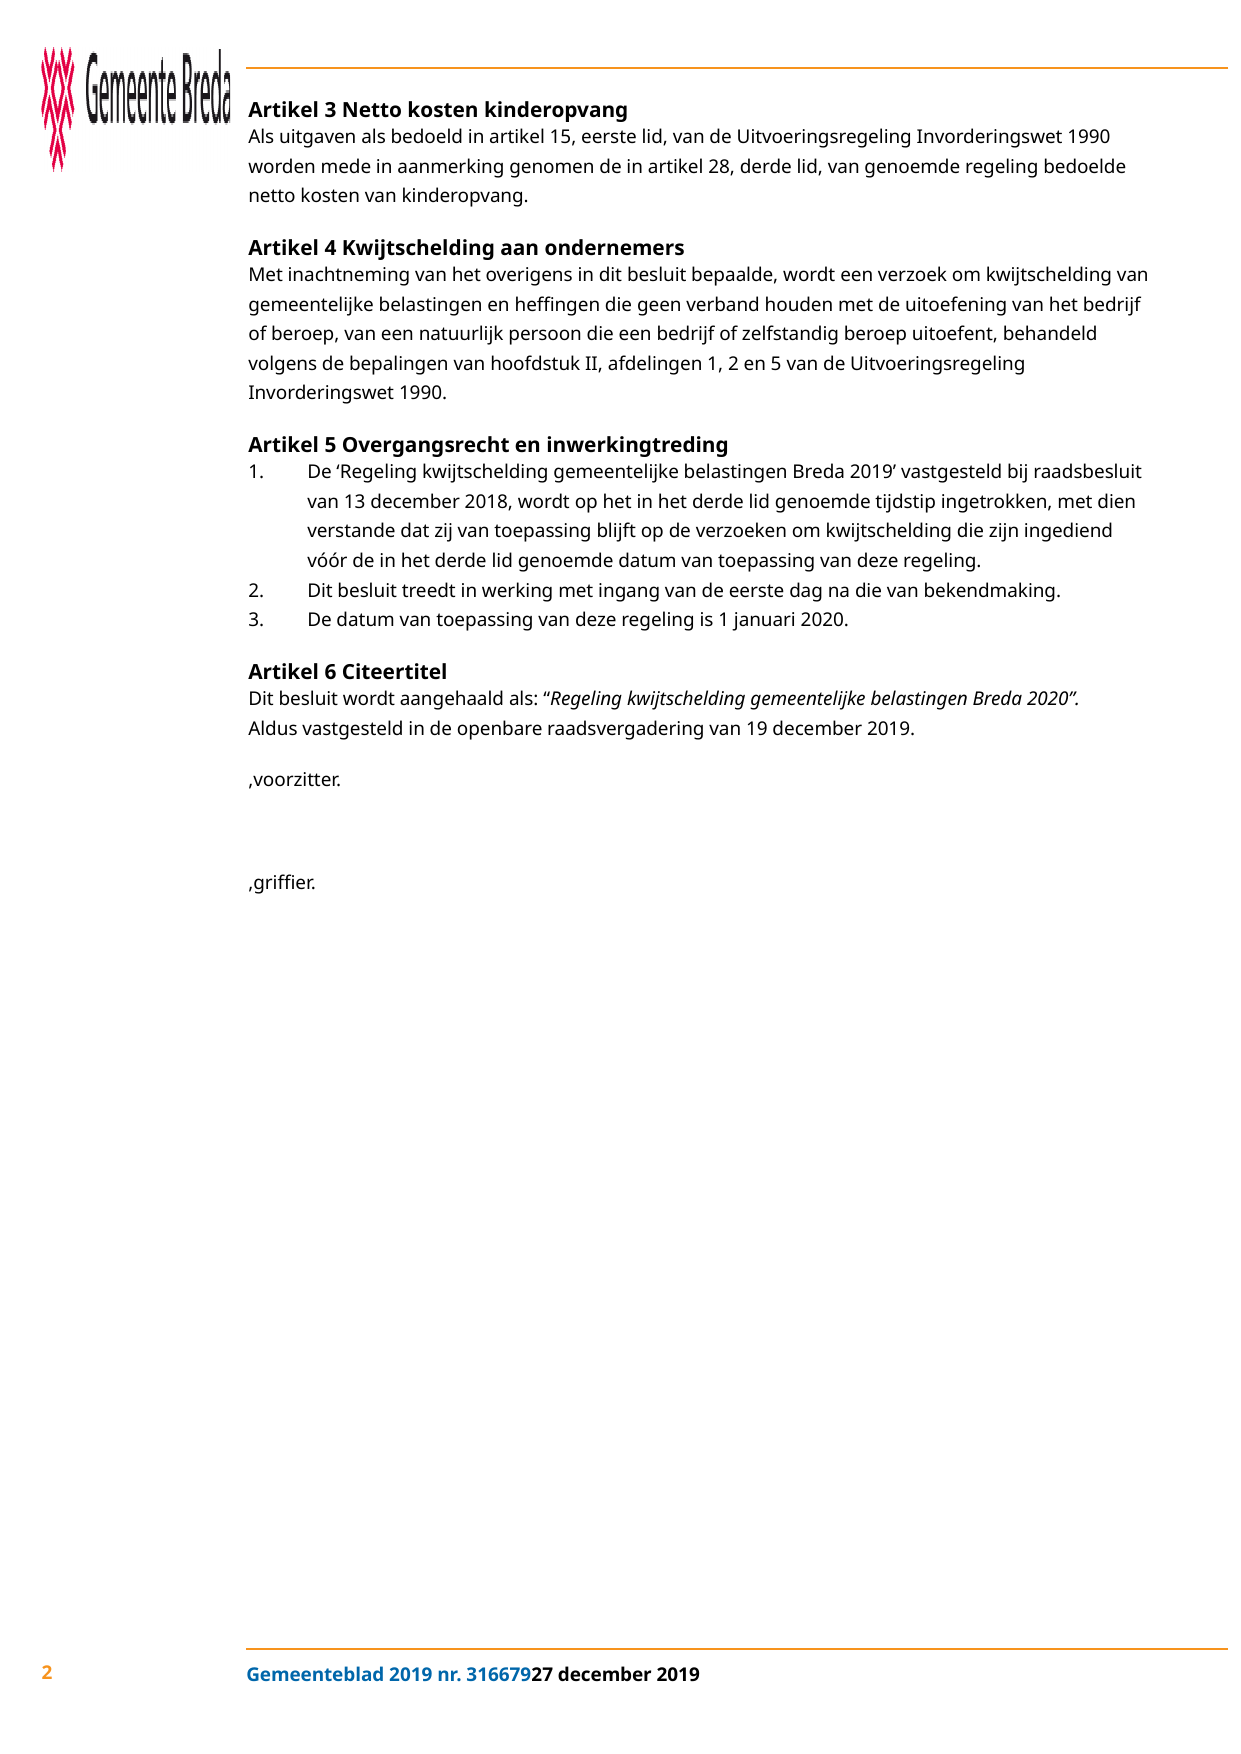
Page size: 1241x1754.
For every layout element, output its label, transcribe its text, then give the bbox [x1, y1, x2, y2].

text Aldus vastgesteld in de openbare raadsvergadering van 19 december 2019. [248, 715, 1152, 741]
text Artikel 6 Citeertitel [248, 657, 1152, 685]
text ,griffier. [248, 869, 1152, 895]
text Met inachtneming van het overigens in dit besluit bepaalde, wordt een verzoek om kwijtschelding van gemeentelijke belastingen en heffingen die geen verband houden met de uitoefening van het bedrijf of beroep, van een natuurlijk persoon die een bedrijf of zelfstandig beroep uitoefent, behandeld volgens de bepalingen van hoofdstuk II, afdelingen 1, 2 en 5 van de Uitvoeringsregeling Invorderingswet 1990. [248, 261, 1152, 405]
text ,voorzitter. [248, 766, 1152, 792]
text Als uitgaven als bedoeld in artikel 15, eerste lid, van de Uitvoeringsregeling Invorderingswet 1990 worden mede in aanmerking genomen de in artikel 28, derde lid, van genoemde regeling bedoelde netto kosten van kinderopvang. [248, 123, 1152, 208]
text Artikel 4 Kwijtschelding aan ondernemers [248, 233, 1152, 261]
list De ‘Regeling kwijtschelding gemeentelijke belastingen Breda 2019’ vastgesteld bij raadsbesluit van 13 december 2018, wordt op het in het derde lid genoemde tijdstip ingetrokken, met dien verstande dat zij van toepassing blijft op de verzoeken om kwijtschelding die zijn ingediend vóór de in het derde lid genoemde datum van toepassing van deze regeling. [248, 458, 1152, 573]
text Artikel 5 Overgangsrecht en inwerkingtreding [248, 430, 1152, 458]
picture [41, 47, 231, 172]
text Dit besluit wordt aangehaald als: “Regeling kwijtschelding gemeentelijke belastingen Breda 2020”. [248, 685, 1152, 711]
list Dit besluit treedt in werking met ingang van de eerste dag na die van bekendmaking. [248, 577, 1152, 602]
list De datum van toepassing van deze regeling is 1 januari 2020. [248, 606, 1152, 632]
text Artikel 3 Netto kosten kinderopvang [248, 95, 1152, 123]
